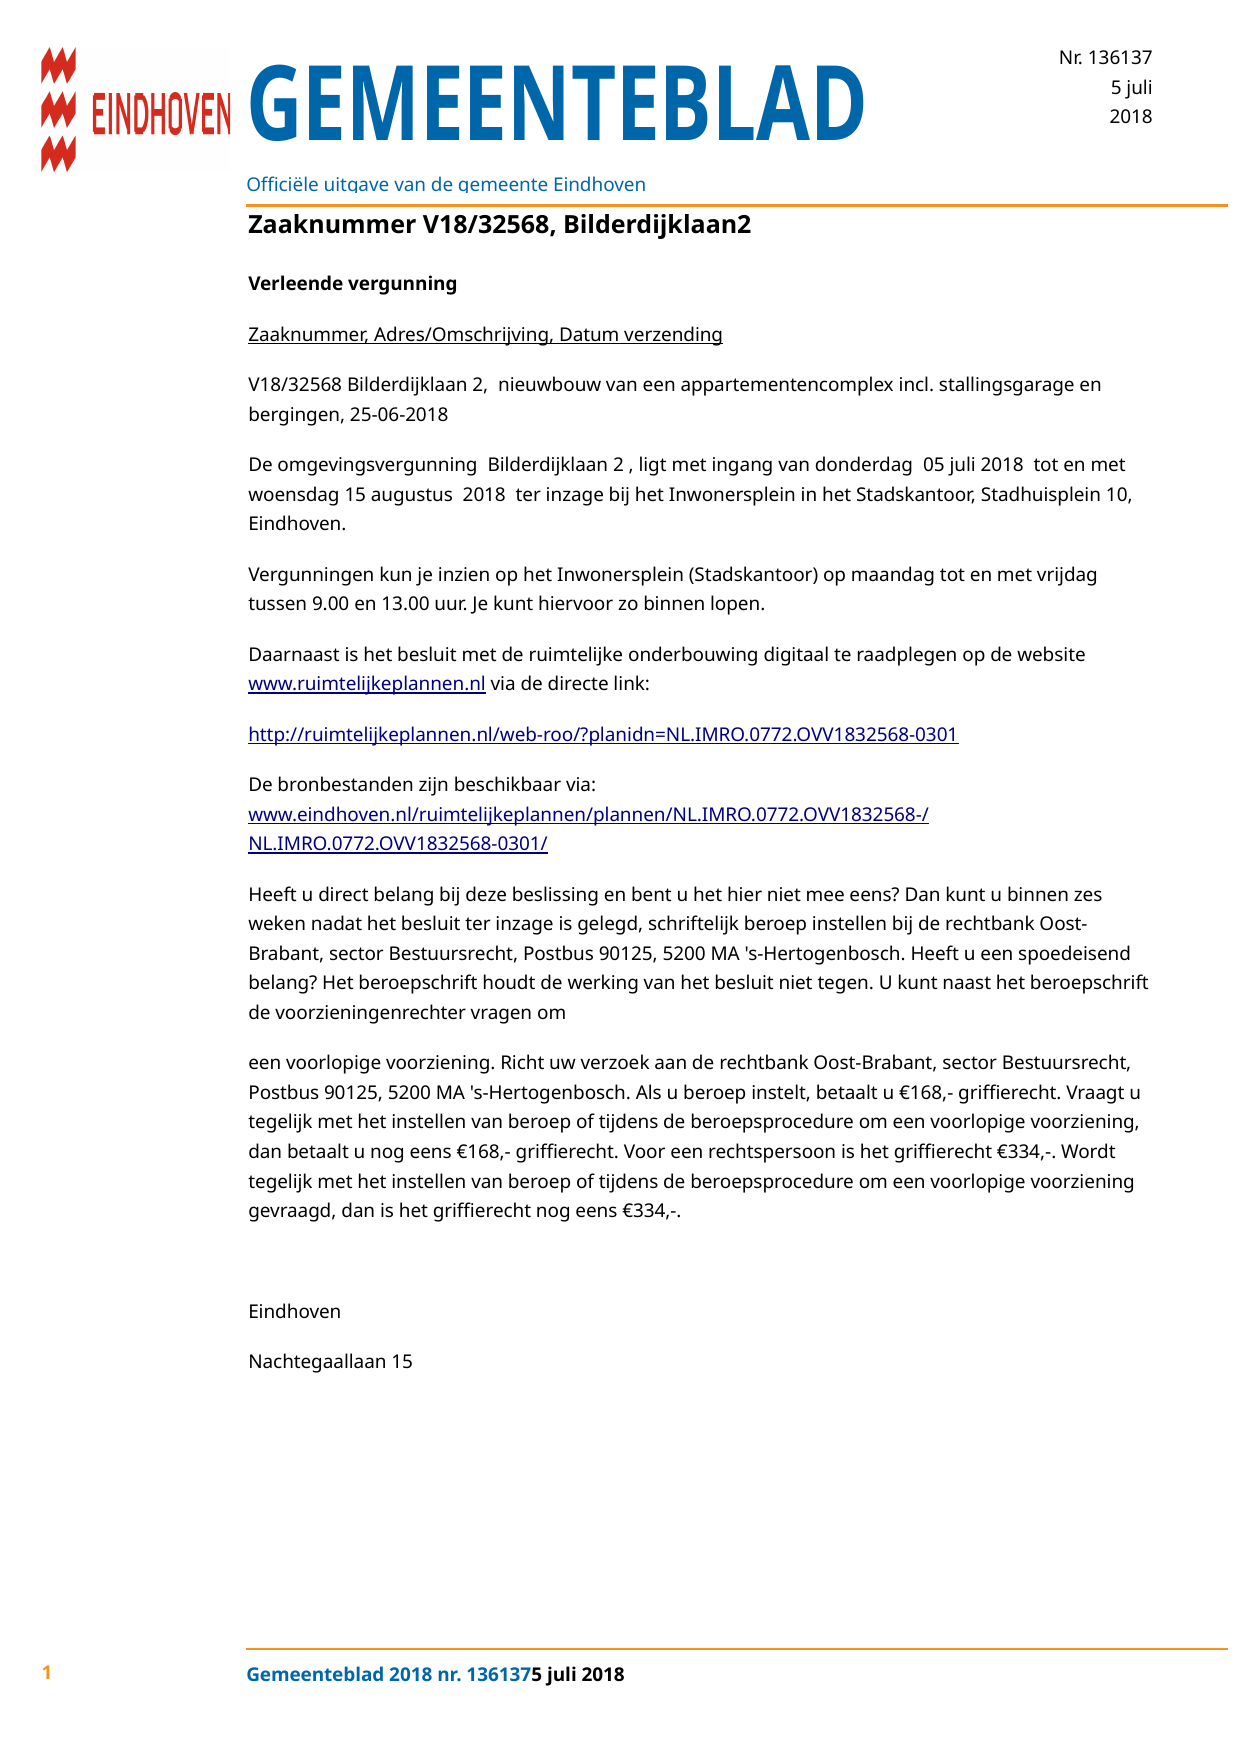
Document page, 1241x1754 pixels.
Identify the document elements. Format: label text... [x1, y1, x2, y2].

text Verleende vergunning [248, 270, 1152, 296]
picture [41, 47, 231, 172]
text Vergunningen kun je inzien op het Inwonersplein (Stadskantoor) op maandag tot en met vrijdag tussen 9.00 en 13.00 uur. Je kunt hiervoor zo binnen lopen. [248, 561, 1152, 616]
text V18/32568 Bilderdijklaan 2, nieuwbouw van een appartementencomplex incl. stallingsgarage en bergingen, 25-06-2018 [248, 371, 1152, 426]
text een voorlopige voorziening. Richt uw verzoek aan de rechtbank Oost-Brabant, sector Bestuursrecht, Postbus 90125, 5200 MA 's-Hertogenbosch. Als u beroep instelt, betaalt u €168,- griffierecht. Vraagt u tegelijk met het instellen van beroep of tijdens de beroepsprocedure om een voorlopige voorziening, dan betaalt u nog eens €168,- griffierecht. Voor een rechtspersoon is het griffierecht €334,-. Wordt tegelijk met het instellen van beroep of tijdens de beroepsprocedure om een voorlopige voorziening gevraagd, dan is het griffierecht nog eens €334,-. [248, 1049, 1152, 1223]
text Nachtegaallaan 15 [248, 1349, 1152, 1374]
text De omgevingsvergunning Bilderdijklaan 2 , ligt met ingang van donderdag 05 juli 2018 tot en met woensdag 15 augustus 2018 ter inzage bij het Inwonersplein in het Stadskantoor, Stadhuisplein 10, Eindhoven. [248, 451, 1152, 536]
text Daarnaast is het besluit met de ruimtelijke onderbouwing digitaal te raadplegen op de website www.ruimtelijkeplannen.nl via de directe link: [248, 641, 1152, 696]
text Zaaknummer, Adres/Omschrijving, Datum verzending [248, 321, 1152, 346]
text De bronbestanden zijn beschikbaar via: www.eindhoven.nl/ruimtelijkeplannen/plannen/NL.IMRO.0772.OVV1832568-/NL.IMRO.0772.OVV1832568-0301/ [248, 771, 1152, 856]
text Heeft u direct belang bij deze beslissing en bent u het hier niet mee eens? Dan kunt u binnen zes weken nadat het besluit ter inzage is gelegd, schriftelijk beroep instellen bij de rechtbank Oost-Brabant, sector Bestuursrecht, Postbus 90125, 5200 MA 's-Hertogenbosch. Heeft u een spoedeisend belang? Het beroepschrift houdt de werking van het besluit niet tegen. U kunt naast het beroepschrift de voorzieningenrechter vragen om [248, 881, 1152, 1025]
text Eindhoven [248, 1298, 1152, 1324]
text http://ruimtelijkeplannen.nl/web-roo/?planidn=NL.IMRO.0772.OVV1832568-0301 [248, 721, 1152, 746]
text Zaaknummer V18/32568, Bilderdijklaan2 [248, 207, 1152, 241]
